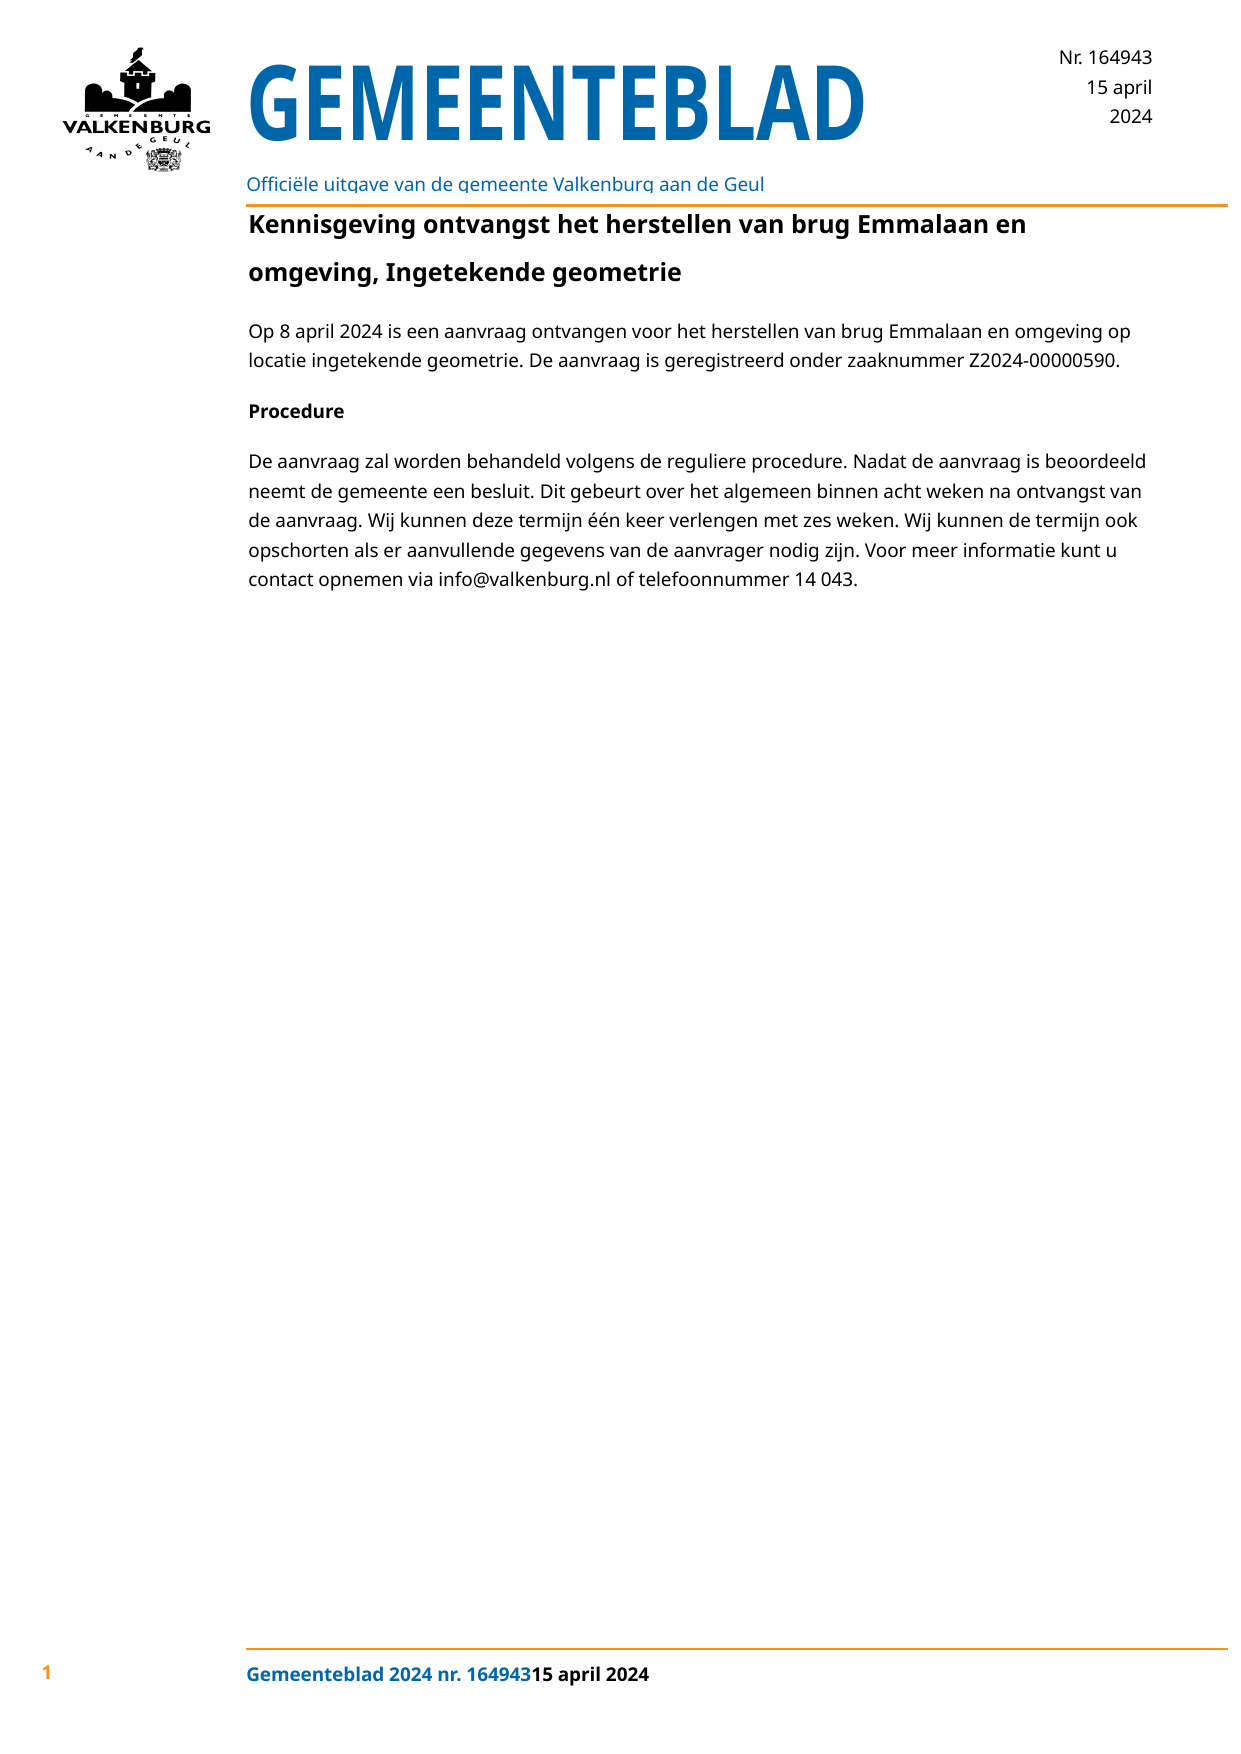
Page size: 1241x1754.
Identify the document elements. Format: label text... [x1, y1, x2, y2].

text Op 8 april 2024 is een aanvraag ontvangen voor het herstellen van brug Emmalaan en omgeving op locatie ingetekende geometrie. De aanvraag is geregistreerd onder zaaknummer Z2024-00000590. [248, 318, 1152, 373]
text Kennisgeving ontvangst het herstellen van brug Emmalaan en omgeving, Ingetekende geometrie [248, 207, 1152, 288]
text Procedure [248, 398, 1152, 424]
picture [41, 47, 231, 172]
text De aanvraag zal worden behandeld volgens de reguliere procedure. Nadat de aanvraag is beoordeeld neemt de gemeente een besluit. Dit gebeurt over het algemeen binnen acht weken na ontvangst van de aanvraag. Wij kunnen deze termijn één keer verlengen met zes weken. Wij kunnen de termijn ook opschorten als er aanvullende gegevens van de aanvrager nodig zijn. Voor meer informatie kunt u contact opnemen via info@valkenburg.nl of telefoonnummer 14 043. [248, 448, 1152, 592]
